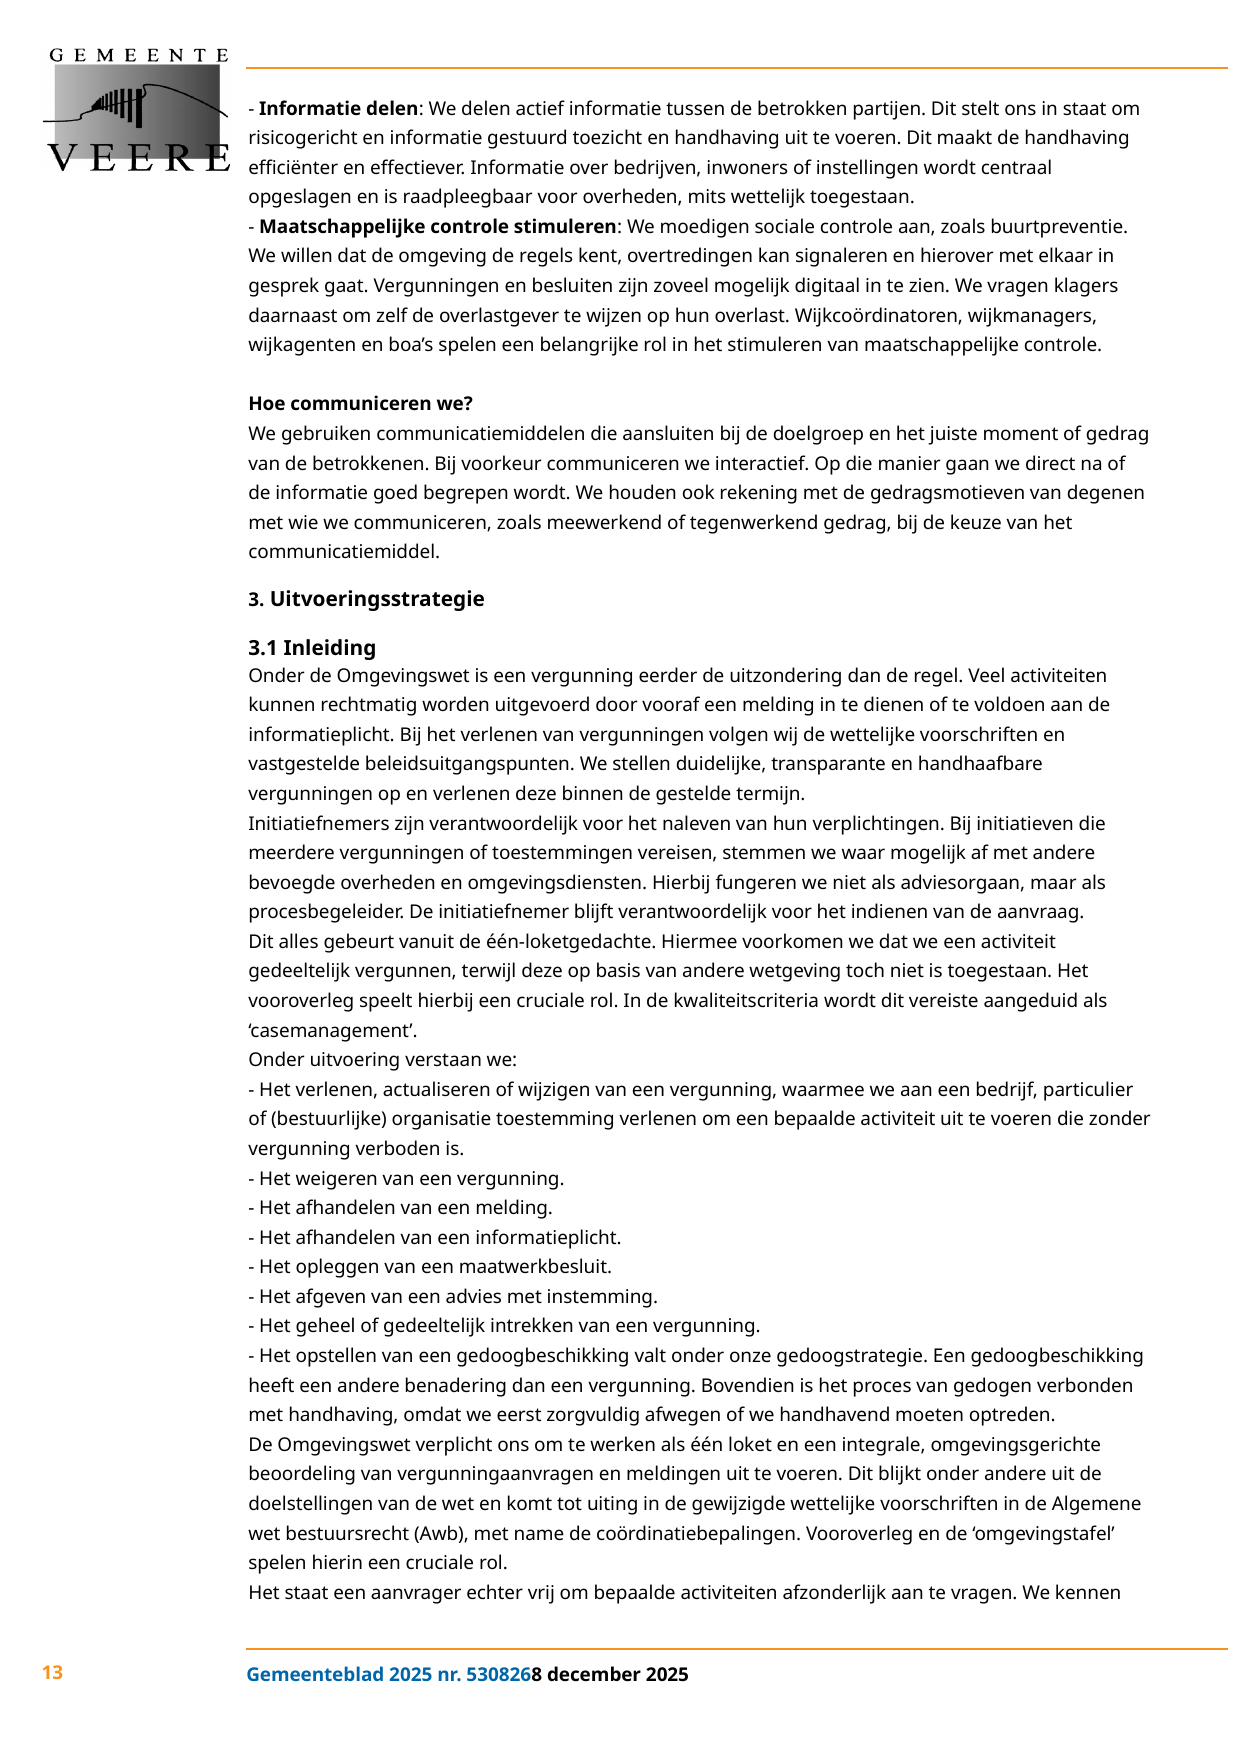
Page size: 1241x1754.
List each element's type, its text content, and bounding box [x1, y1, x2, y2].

text Dit alles gebeurt vanuit de één-loketgedachte. Hiermee voorkomen we dat we een activiteit gedeeltelijk vergunnen, terwijl deze op basis van andere wetgeving toch niet is toegestaan. Het vooroverleg speelt hierbij een cruciale rol. In de kwaliteitscriteria wordt dit vereiste aangeduid als ‘casemanagement’. [248, 928, 1152, 1043]
text Onder uitvoering verstaan we: [248, 1046, 1152, 1072]
text Initiatiefnemers zijn verantwoordelijk voor het naleven van hun verplichtingen. Bij initiatieven die meerdere vergunningen of toestemmingen vereisen, stemmen we waar mogelijk af met andere bevoegde overheden en omgevingsdiensten. Hierbij fungeren we niet als adviesorgaan, maar als procesbegeleider. De initiatiefnemer blijft verantwoordelijk voor het indienen van de aanvraag. [248, 810, 1152, 924]
text - Het opstellen van een gedoogbeschikking valt onder onze gedoogstrategie. Een gedoogbeschikking heeft een andere benadering dan een vergunning. Bovendien is het proces van gedogen verbonden met handhaving, omdat we eerst zorgvuldig afwegen of we handhavend moeten optreden. [248, 1342, 1152, 1427]
text - Informatie delen: We delen actief informatie tussen de betrokken partijen. Dit stelt ons in staat om risicogericht en informatie gestuurd toezicht en handhaving uit te voeren. Dit maakt de handhaving efficiënter en effectiever. Informatie over bedrijven, inwoners of instellingen wordt centraal opgeslagen en is raadpleegbaar voor overheden, mits wettelijk toegestaan. [248, 95, 1152, 209]
text - Het afgeven van een advies met instemming. [248, 1283, 1152, 1309]
text We gebruiken communicatiemiddelen die aansluiten bij de doelgroep en het juiste moment of gedrag van de betrokkenen. Bij voorkeur communiceren we interactief. Op die manier gaan we direct na of de informatie goed begrepen wordt. We houden ook rekening met de gedragsmotieven van degenen met wie we communiceren, zoals meewerkend of tegenwerkend gedrag, bij de keuze van het communicatiemiddel. [248, 420, 1152, 564]
text - Het afhandelen van een melding. [248, 1194, 1152, 1220]
text Onder de Omgevingswet is een vergunning eerder de uitzondering dan de regel. Veel activiteiten kunnen rechtmatig worden uitgevoerd door vooraf een melding in te dienen of te voldoen aan de informatieplicht. Bij het verlenen van vergunningen volgen wij de wettelijke voorschriften en vastgestelde beleidsuitgangspunten. We stellen duidelijke, transparante en handhaafbare vergunningen op en verlenen deze binnen de gestelde termijn. [248, 662, 1152, 806]
text De Omgevingswet verplicht ons om te werken als één loket en een integrale, omgevingsgerichte beoordeling van vergunningaanvragen en meldingen uit te voeren. Dit blijkt onder andere uit de doelstellingen van de wet en komt tot uiting in de gewijzigde wettelijke voorschriften in de Algemene wet bestuursrecht (Awb), met name de coördinatiebepalingen. Vooroverleg en de ‘omgevingstafel’ spelen hierin een cruciale rol. [248, 1431, 1152, 1575]
text 3.1 Inleiding [248, 633, 1152, 662]
text - Het geheel of gedeeltelijk intrekken van een vergunning. [248, 1313, 1152, 1338]
text - Het opleggen van een maatwerkbesluit. [248, 1253, 1152, 1279]
picture [41, 47, 231, 172]
text Het staat een aanvrager echter vrij om bepaalde activiteiten afzonderlijk aan te vragen. We kennen [248, 1579, 1152, 1605]
text - Het weigeren van een vergunning. [248, 1165, 1152, 1191]
text - Maatschappelijke controle stimuleren: We moedigen sociale controle aan, zoals buurtpreventie. We willen dat de omgeving de regels kent, overtredingen kan signaleren en hierover met elkaar in gesprek gaat. Vergunningen en besluiten zijn zoveel mogelijk digitaal in te zien. We vragen klagers daarnaast om zelf de overlastgever te wijzen op hun overlast. Wijkcoördinatoren, wijkmanagers, wijkagenten en boa’s spelen een belangrijke rol in het stimuleren van maatschappelijke controle. [248, 213, 1152, 357]
text Hoe communiceren we? [248, 391, 1152, 416]
text 3. Uitvoeringsstrategie [248, 584, 1152, 613]
text - Het afhandelen van een informatieplicht. [248, 1224, 1152, 1250]
text - Het verlenen, actualiseren of wijzigen van een vergunning, waarmee we aan een bedrijf, particulier of (bestuurlijke) organisatie toestemming verlenen om een bepaalde activiteit uit te voeren die zonder vergunning verboden is. [248, 1076, 1152, 1161]
